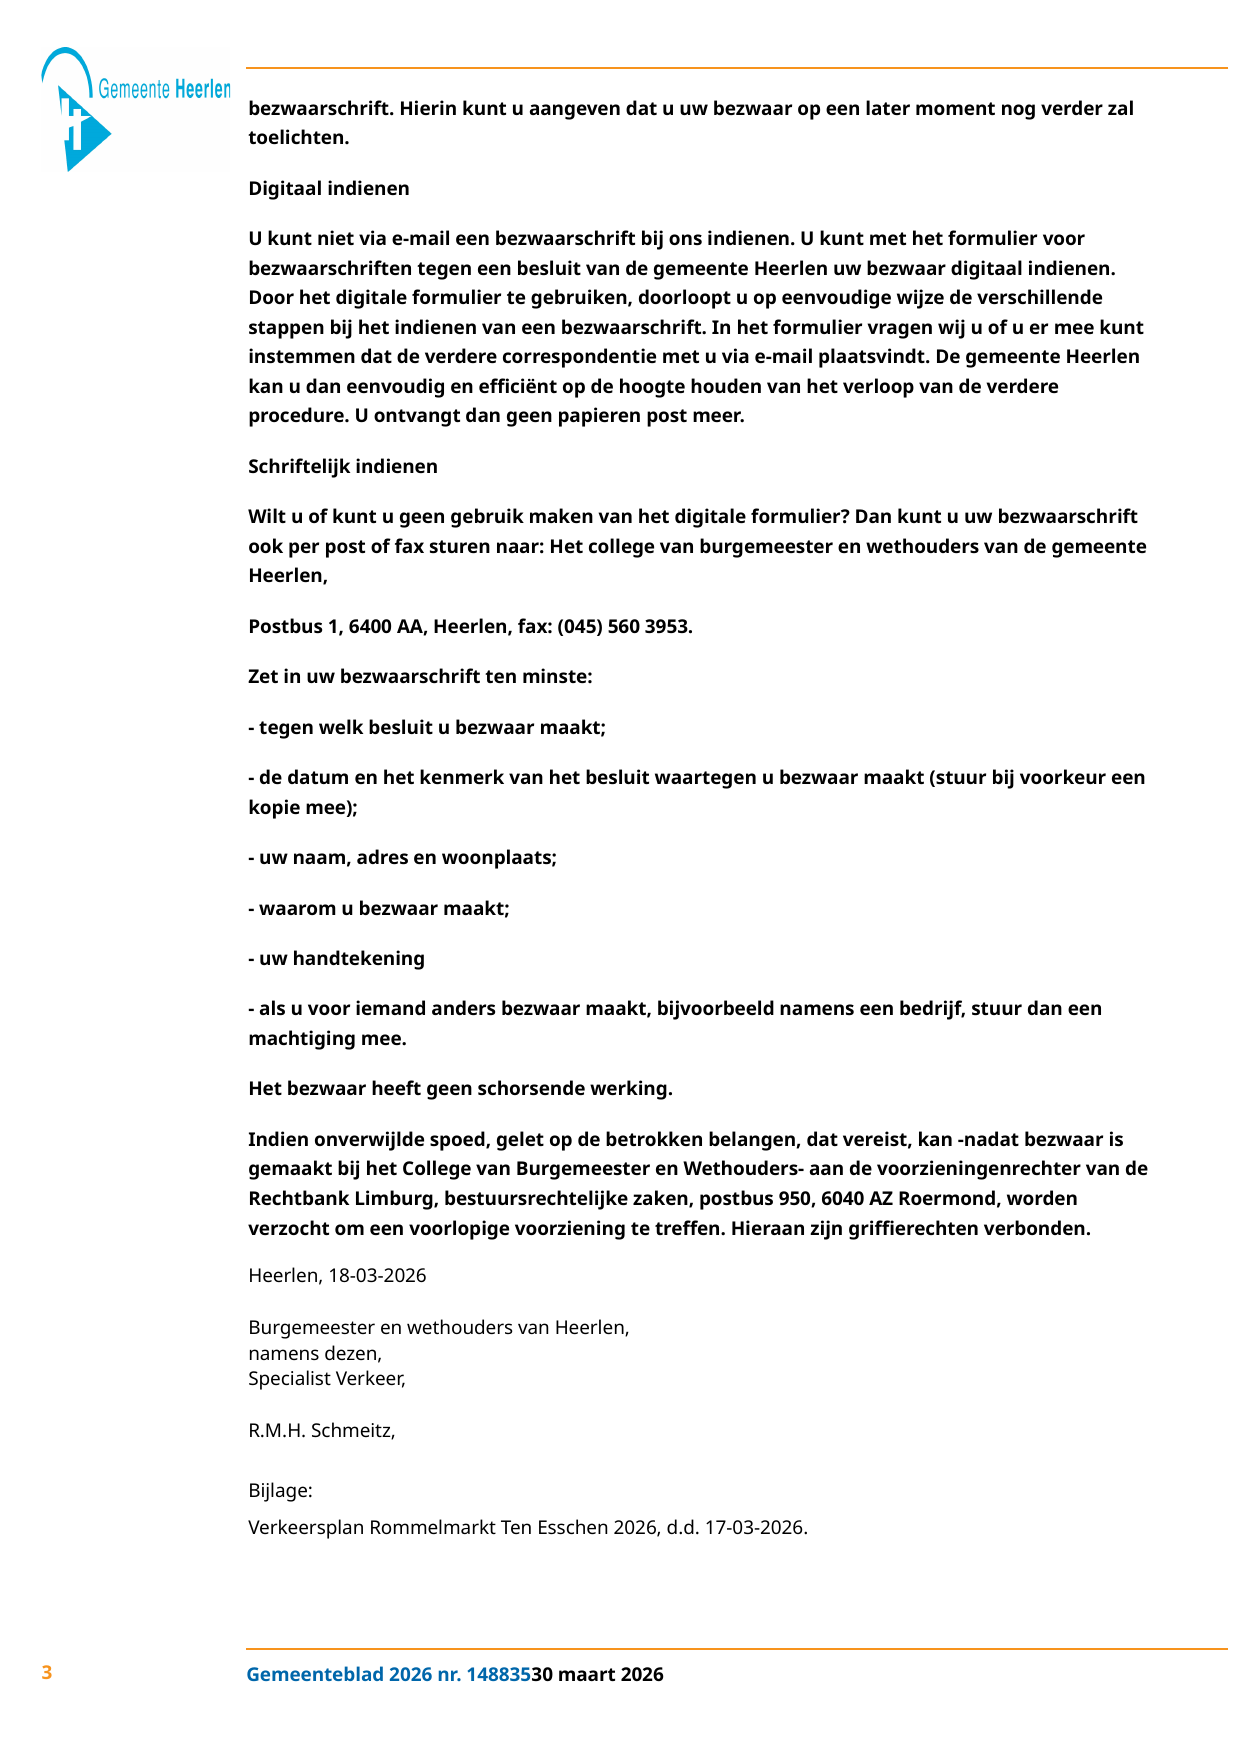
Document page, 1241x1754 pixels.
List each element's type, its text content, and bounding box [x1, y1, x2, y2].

text Het bezwaar heeft geen schorsende werking. [248, 1076, 1152, 1101]
text - uw naam, adres en woonplaats; [248, 844, 1152, 870]
text Heerlen, 18-03-2026 [248, 1263, 1152, 1288]
text - tegen welk besluit u bezwaar maakt; [248, 714, 1152, 740]
text Postbus 1, 6400 AA, Heerlen, fax: (045) 560 3953. [248, 613, 1152, 639]
text Schriftelijk indienen [248, 453, 1152, 479]
text - als u voor iemand anders bezwaar maakt, bijvoorbeeld namens een bedrijf, stuur dan een machtiging mee. [248, 996, 1152, 1051]
picture [41, 47, 231, 172]
text R.M.H. Schmeitz, [248, 1417, 1152, 1443]
text Verkeersplan Rommelmarkt Ten Esschen 2026, d.d. 17-03-2026. [248, 1519, 1152, 1538]
text - waarom u bezwaar maakt; [248, 895, 1152, 921]
text Wilt u of kunt u geen gebruik maken van het digitale formulier? Dan kunt u uw bezwaarschrift ook per post of fax sturen naar: Het college van burgemeester en wethouders van de gemeente Heerlen, [248, 503, 1152, 588]
text - uw handtekening [248, 945, 1152, 971]
text Specialist Verkeer, [248, 1366, 1152, 1391]
text Digitaal indienen [248, 175, 1152, 201]
text Zet in uw bezwaarschrift ten minste: [248, 663, 1152, 689]
text Bijlage: [248, 1482, 1152, 1501]
text namens dezen, [248, 1340, 1152, 1366]
text U kunt niet via e-mail een bezwaarschrift bij ons indienen. U kunt met het formulier voor bezwaarschriften tegen een besluit van de gemeente Heerlen uw bezwaar digitaal indienen. Door het digitale formulier te gebruiken, doorloopt u op eenvoudige wijze de verschillende stappen bij het indienen van een bezwaarschrift. In het formulier vragen wij u of u er mee kunt instemmen dat de verdere correspondentie met u via e-mail plaatsvindt. De gemeente Heerlen kan u dan eenvoudig en efficiënt op de hoogte houden van het verloop van de verdere procedure. U ontvangt dan geen papieren post meer. [248, 225, 1152, 428]
picture [41, 47, 59, 70]
text - de datum en het kenmerk van het besluit waartegen u bezwaar maakt (stuur bij voorkeur een kopie mee); [248, 764, 1152, 820]
text Burgemeester en wethouders van Heerlen, [248, 1314, 1152, 1340]
text Indien onverwijlde spoed, gelet op de betrokken belangen, dat vereist, kan -nadat bezwaar is gemaakt bij het College van Burgemeester en Wethouders- aan de voorzieningenrechter van de Rechtbank Limburg, bestuursrechtelijke zaken, postbus 950, 6040 AZ Roermond, worden verzocht om een voorlopige voorziening te treffen. Hieraan zijn griffierechten verbonden. [248, 1126, 1152, 1241]
text bezwaarschrift. Hierin kunt u aangeven dat u uw bezwaar op een later moment nog verder zal toelichten. [248, 95, 1152, 150]
